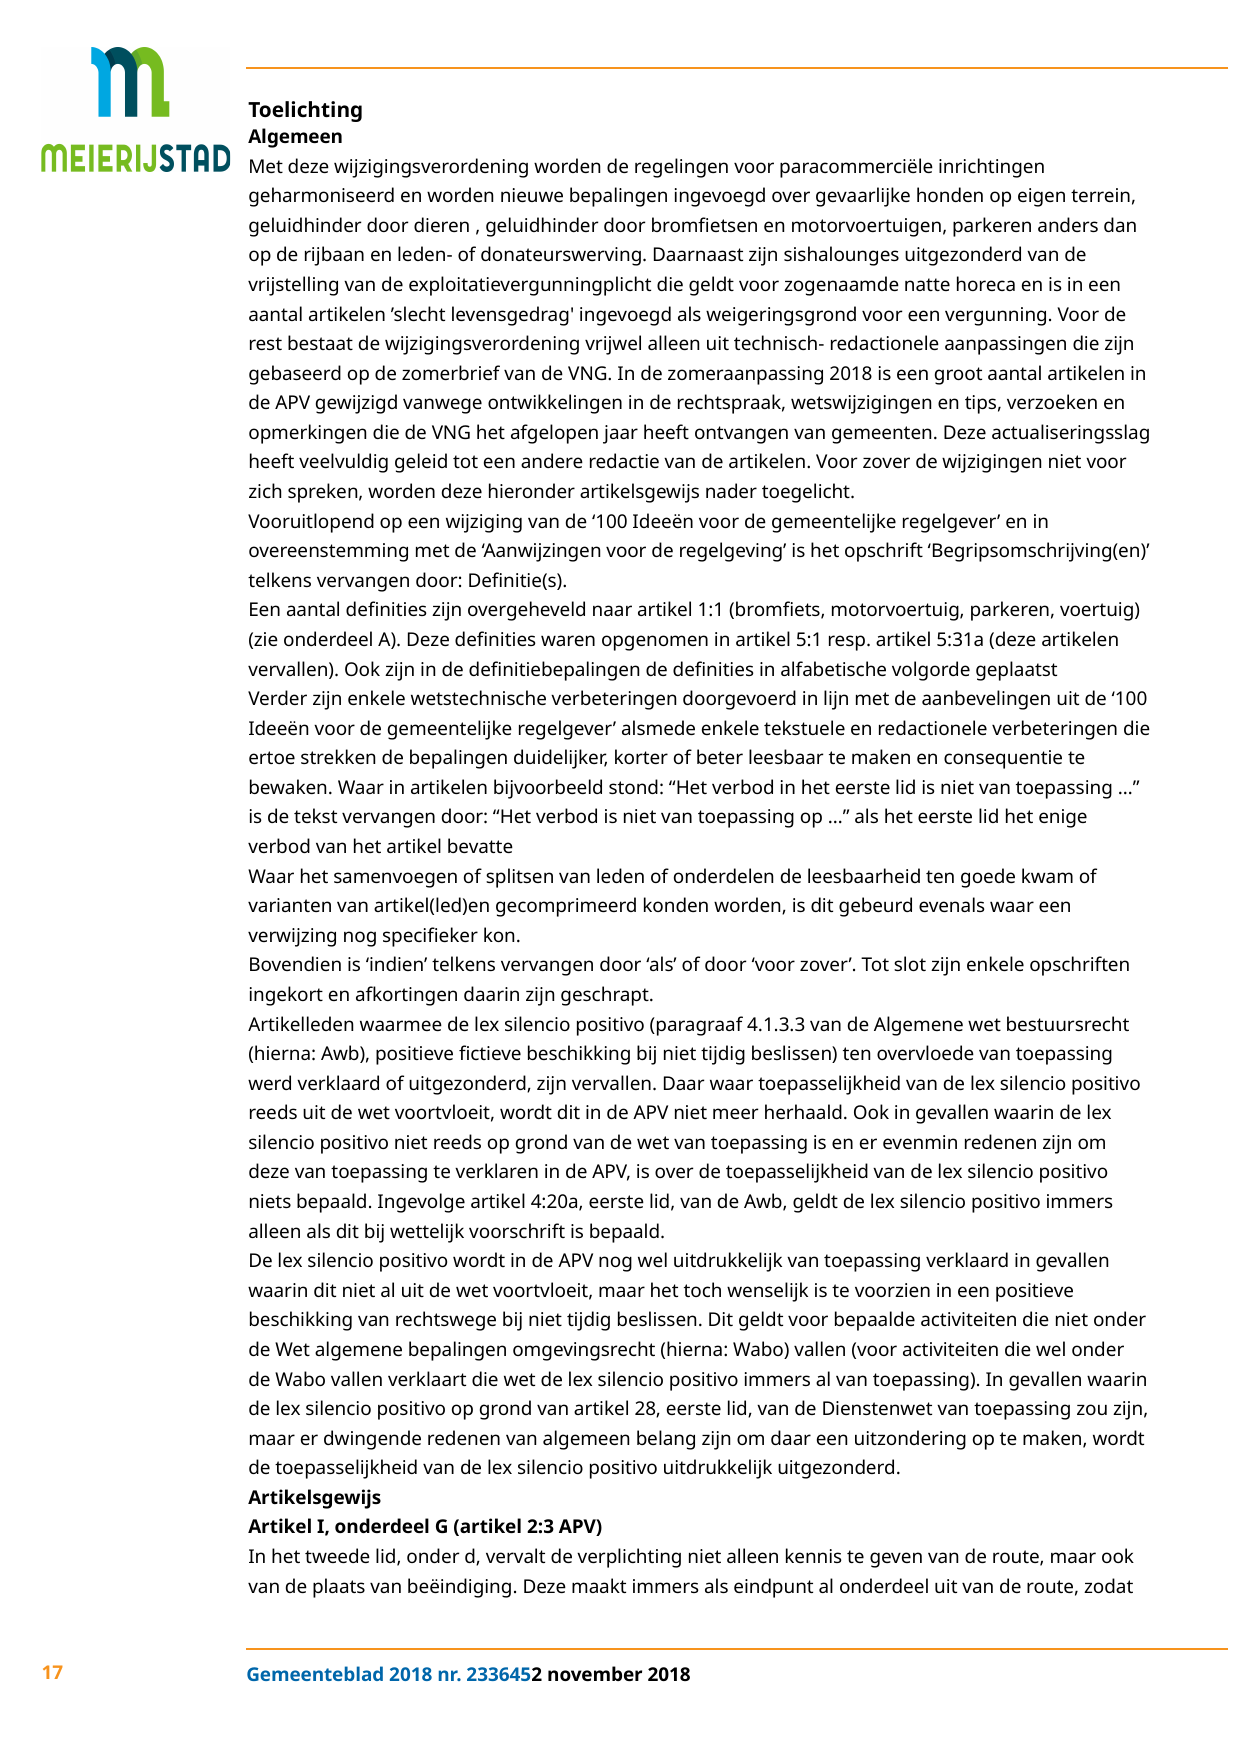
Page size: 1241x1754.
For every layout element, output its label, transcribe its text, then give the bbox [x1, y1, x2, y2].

text Met deze wijzigingsverordening worden de regelingen voor paracommerciële inrichtingen geharmoniseerd en worden nieuwe bepalingen ingevoegd over gevaarlijke honden op eigen terrein, geluidhinder door dieren , geluidhinder door bromfietsen en motorvoertuigen, parkeren anders dan op de rijbaan en leden- of donateurswerving. Daarnaast zijn sishalounges uitgezonderd van de vrijstelling van de exploitatievergunningplicht die geldt voor zogenaamde natte horeca en is in een aantal artikelen ’slecht levensgedrag' ingevoegd als weigeringsgrond voor een vergunning. Voor de rest bestaat de wijzigingsverordening vrijwel alleen uit technisch- redactionele aanpassingen die zijn gebaseerd op de zomerbrief van de VNG. In de zomeraanpassing 2018 is een groot aantal artikelen in de APV gewijzigd vanwege ontwikkelingen in de rechtspraak, wetswijzigingen en tips, verzoeken en opmerkingen die de VNG het afgelopen jaar heeft ontvangen van gemeenten. Deze actualiseringsslag heeft veelvuldig geleid tot een andere redactie van de artikelen. Voor zover de wijzigingen niet voor zich spreken, worden deze hieronder artikelsgewijs nader toegelicht. [248, 153, 1152, 504]
text Waar het samenvoegen of splitsen van leden of onderdelen de leesbaarheid ten goede kwam of varianten van artikel(led)en gecomprimeerd konden worden, is dit gebeurd evenals waar een verwijzing nog specifieker kon. [248, 863, 1152, 948]
text Toelichting [248, 95, 1152, 123]
text Artikel I, onderdeel G (artikel 2:3 APV) [248, 1514, 1152, 1539]
text Een aantal definities zijn overgeheveld naar artikel 1:1 (bromfiets, motorvoertuig, parkeren, voertuig) (zie onderdeel A). Deze definities waren opgenomen in artikel 5:1 resp. artikel 5:31a (deze artikelen vervallen). Ook zijn in de definitiebepalingen de definities in alfabetische volgorde geplaatst [248, 597, 1152, 682]
text De lex silencio positivo wordt in de APV nog wel uitdrukkelijk van toepassing verklaard in gevallen waarin dit niet al uit de wet voortvloeit, maar het toch wenselijk is te voorzien in een positieve beschikking van rechtswege bij niet tijdig beslissen. Dit geldt voor bepaalde activiteiten die niet onder de Wet algemene bepalingen omgevingsrecht (hierna: Wabo) vallen (voor activiteiten die wel onder de Wabo vallen verklaart die wet de lex silencio positivo immers al van toepassing). In gevallen waarin de lex silencio positivo op grond van artikel 28, eerste lid, van de Dienstenwet van toepassing zou zijn, maar er dwingende redenen van algemeen belang zijn om daar een uitzondering op te maken, wordt de toepasselijkheid van de lex silencio positivo uitdrukkelijk uitgezonderd. [248, 1247, 1152, 1480]
text Algemeen [248, 123, 1152, 149]
text Artikelsgewijs [248, 1484, 1152, 1510]
text Verder zijn enkele wetstechnische verbeteringen doorgevoerd in lijn met de aanbevelingen uit de ‘100 Ideeën voor de gemeentelijke regelgever’ alsmede enkele tekstuele en redactionele verbeteringen die ertoe strekken de bepalingen duidelijker, korter of beter leesbaar te maken en consequentie te bewaken. Waar in artikelen bijvoorbeeld stond: “Het verbod in het eerste lid is niet van toepassing …” is de tekst vervangen door: “Het verbod is niet van toepassing op …” als het eerste lid het enige verbod van het artikel bevatte [248, 685, 1152, 859]
text Artikelleden waarmee de lex silencio positivo (paragraaf 4.1.3.3 van de Algemene wet bestuursrecht (hierna: Awb), positieve fictieve beschikking bij niet tijdig beslissen) ten overvloede van toepassing werd verklaard of uitgezonderd, zijn vervallen. Daar waar toepasselijkheid van de lex silencio positivo reeds uit de wet voortvloeit, wordt dit in de APV niet meer herhaald. Ook in gevallen waarin de lex silencio positivo niet reeds op grond van de wet van toepassing is en er evenmin redenen zijn om deze van toepassing te verklaren in de APV, is over de toepasselijkheid van de lex silencio positivo niets bepaald. Ingevolge artikel 4:20a, eerste lid, van de Awb, geldt de lex silencio positivo immers alleen als dit bij wettelijk voorschrift is bepaald. [248, 1011, 1152, 1244]
text Vooruitlopend op een wijziging van de ‘100 Ideeën voor de gemeentelijke regelgever’ en in overeenstemming met de ‘Aanwijzingen voor de regelgeving’ is het opschrift ‘Begripsomschrijving(en)’ telkens vervangen door: Definitie(s). [248, 508, 1152, 593]
text In het tweede lid, onder d, vervalt de verplichting niet alleen kennis te geven van de route, maar ook van de plaats van beëindiging. Deze maakt immers als eindpunt al onderdeel uit van de route, zodat [248, 1543, 1152, 1599]
text Bovendien is ‘indien’ telkens vervangen door ‘als’ of door ‘voor zover’. Tot slot zijn enkele opschriften ingekort en afkortingen daarin zijn geschrapt. [248, 952, 1152, 1007]
picture [41, 47, 231, 172]
